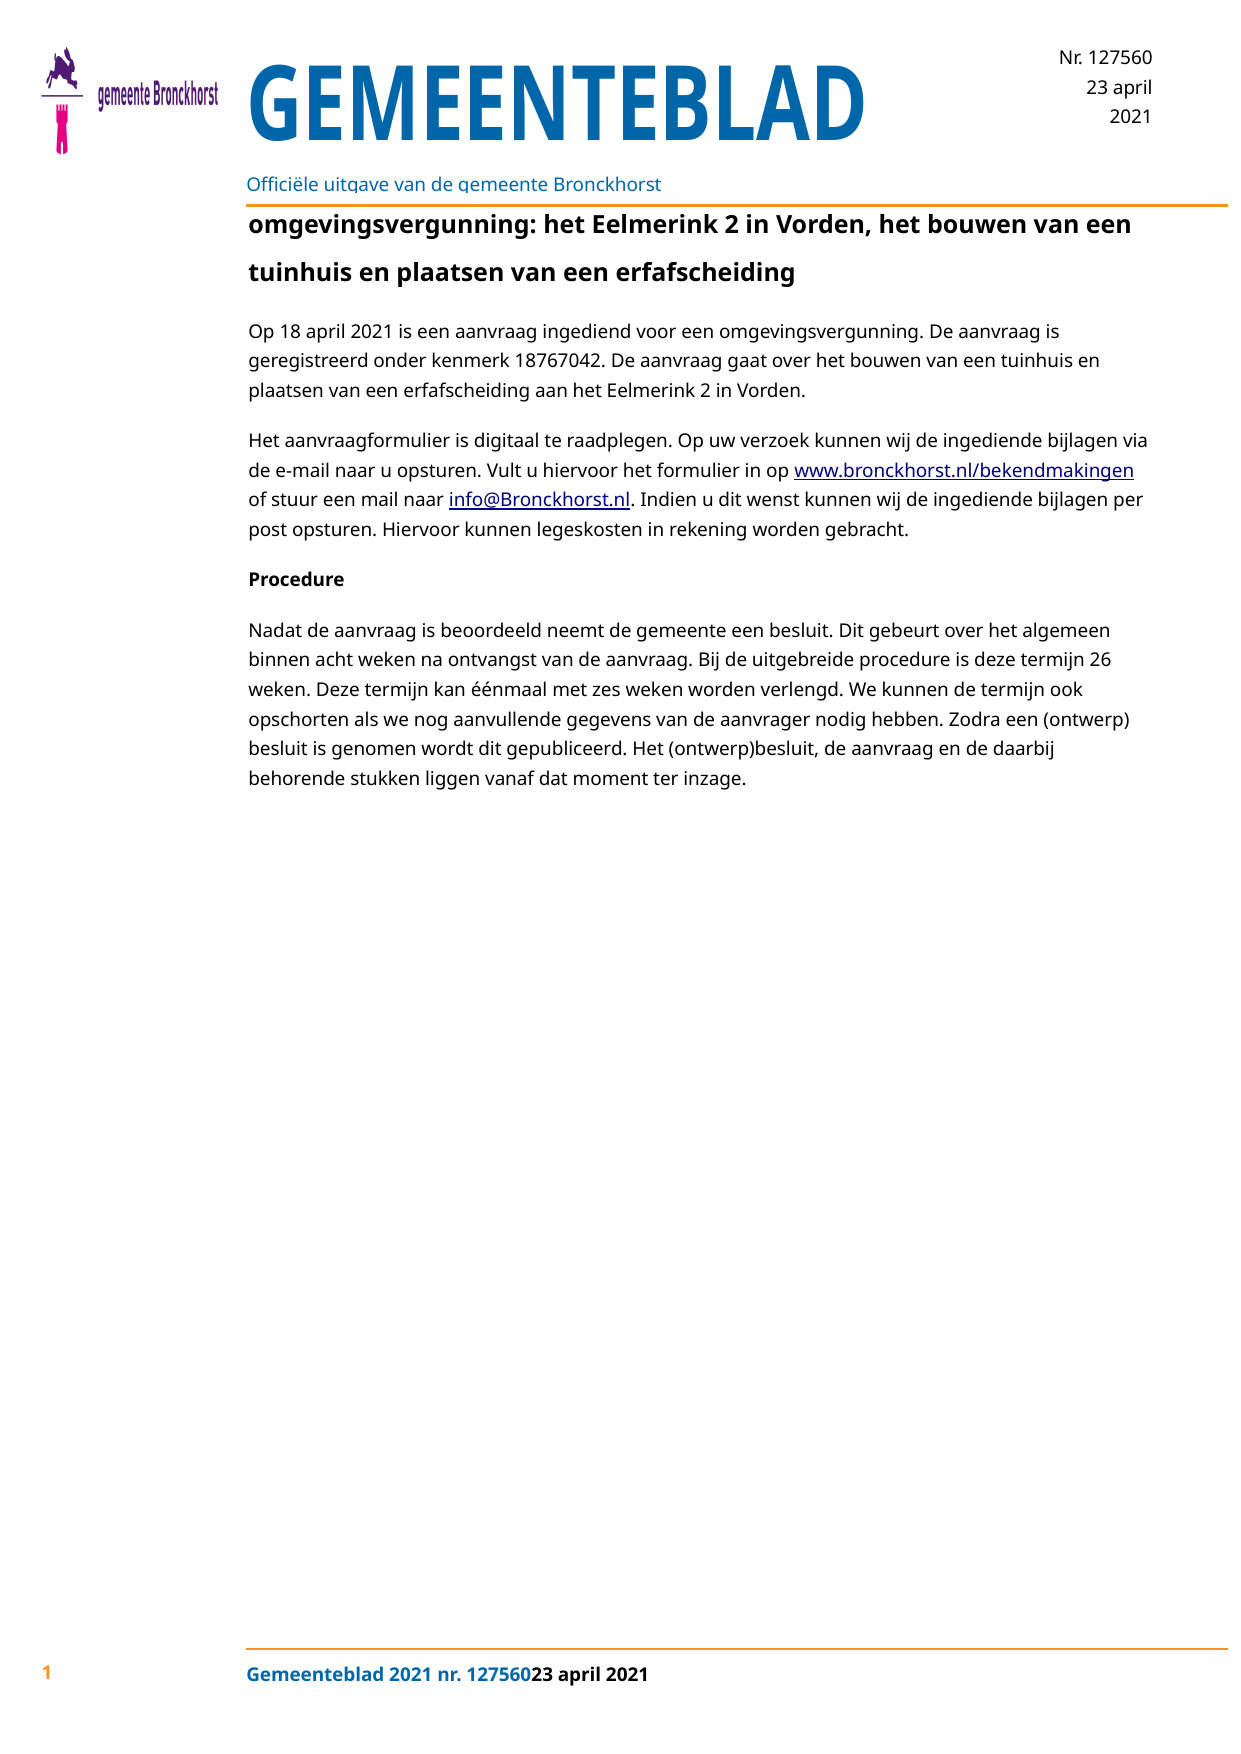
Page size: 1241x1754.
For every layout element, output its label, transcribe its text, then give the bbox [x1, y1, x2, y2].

text Procedure [248, 567, 1152, 592]
text Nadat de aanvraag is beoordeeld neemt de gemeente een besluit. Dit gebeurt over het algemeen binnen acht weken na ontvangst van de aanvraag. Bij de uitgebreide procedure is deze termijn 26 weken. Deze termijn kan éénmaal met zes weken worden verlengd. We kunnen de termijn ook opschorten als we nog aanvullende gegevens van de aanvrager nodig hebben. Zodra een (ontwerp) besluit is genomen wordt dit gepubliceerd. Het (ontwerp)besluit, de aanvraag en de daarbij behorende stukken liggen vanaf dat moment ter inzage. [248, 617, 1152, 791]
text Het aanvraagformulier is digitaal te raadplegen. Op uw verzoek kunnen wij de ingediende bijlagen via de e-mail naar u opsturen. Vult u hiervoor het formulier in op www.bronckhorst.nl/bekendmakingen of stuur een mail naar info@Bronckhorst.nl. Indien u dit wenst kunnen wij de ingediende bijlagen per post opsturen. Hiervoor kunnen legeskosten in rekening worden gebracht. [248, 427, 1152, 542]
picture [41, 47, 231, 172]
text omgevingsvergunning: het Eelmerink 2 in Vorden, het bouwen van een tuinhuis en plaatsen van een erfafscheiding [248, 207, 1152, 288]
text Op 18 april 2021 is een aanvraag ingediend voor een omgevingsvergunning. De aanvraag is geregistreerd onder kenmerk 18767042. De aanvraag gaat over het bouwen van een tuinhuis en plaatsen van een erfafscheiding aan het Eelmerink 2 in Vorden. [248, 318, 1152, 403]
